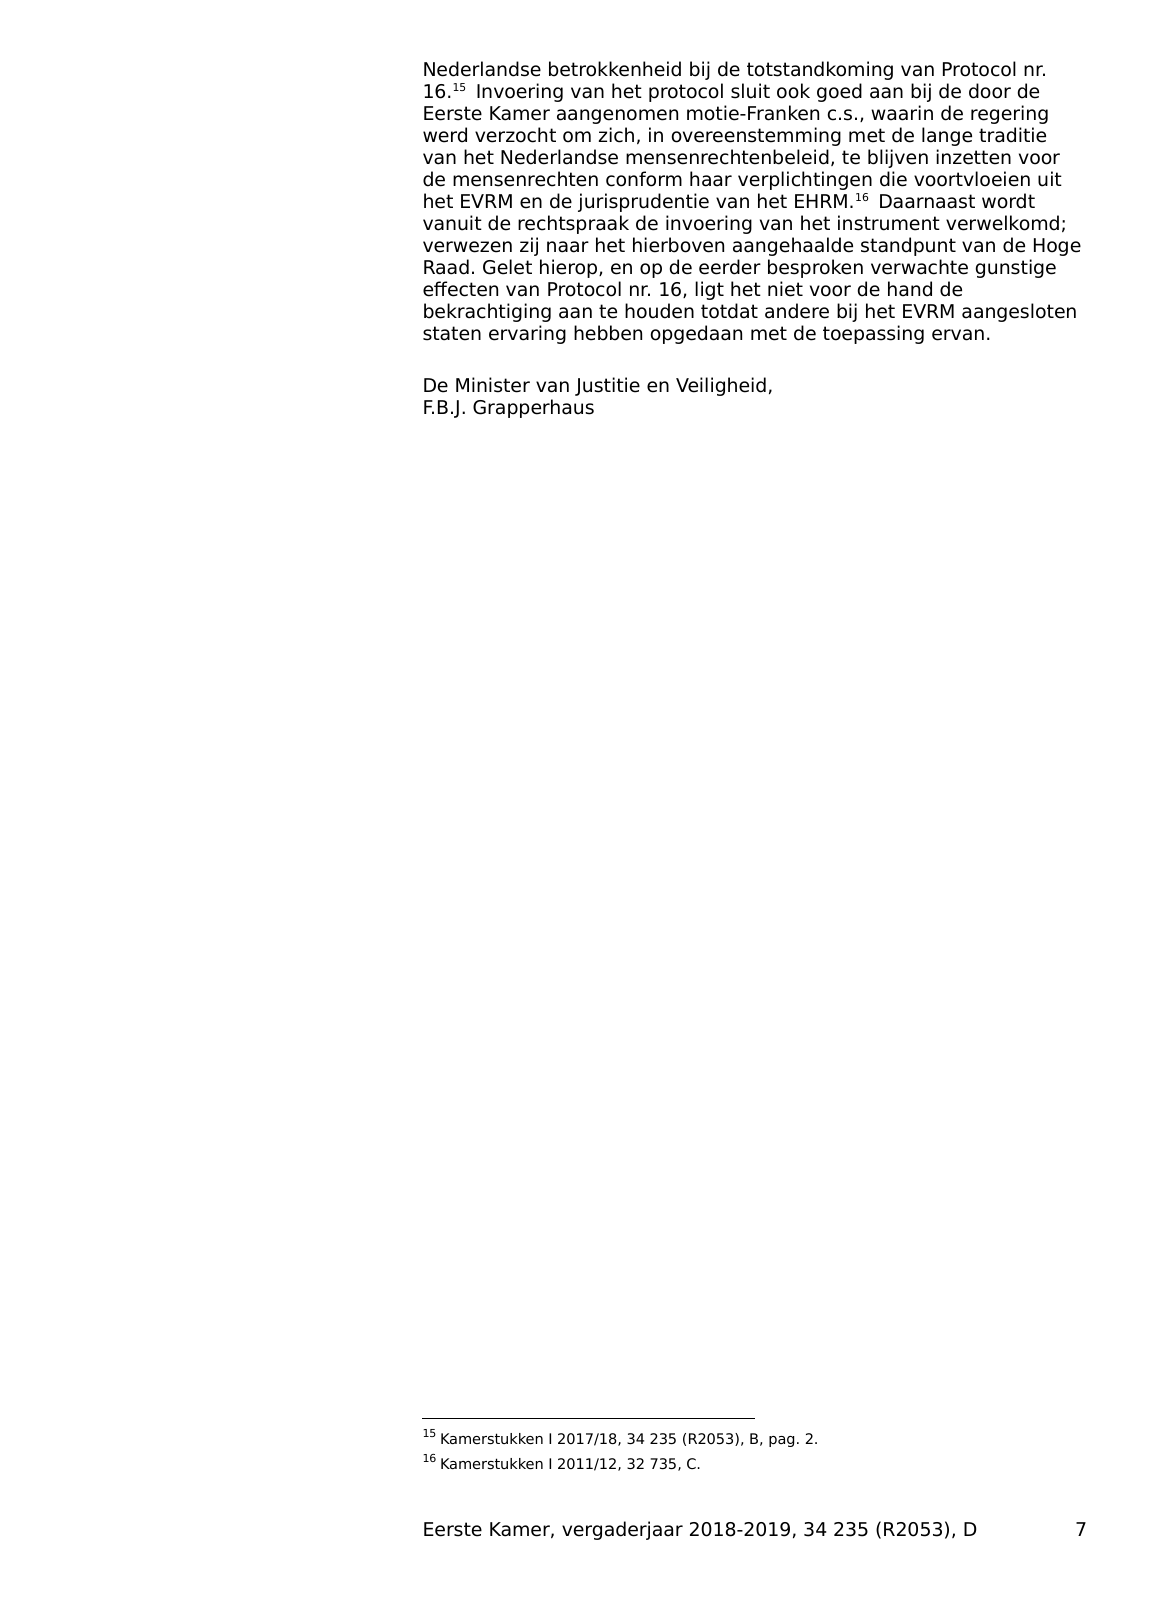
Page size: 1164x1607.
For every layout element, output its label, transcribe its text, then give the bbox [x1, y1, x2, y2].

text De Minister van Justitie en Veiligheid, F.B.J. Grapperhaus [422, 375, 1087, 419]
text Nederlandse betrokkenheid bij de totstandkoming van Protocol nr. 16. Invoering van het protocol sluit ook goed aan bij de door de Eerste Kamer aangenomen motie-Franken c.s., waarin de regering werd verzocht om zich, in overeenstemming met de lange traditie van het Nederlandse mensenrechtenbeleid, te blijven inzetten voor de mensenrechten conform haar verplichtingen die voortvloeien uit het EVRM en de jurisprudentie van het EHRM. Daarnaast wordt vanuit de rechtspraak de invoering van het instrument verwelkomd; verwezen zij naar het hierboven aangehaalde standpunt van de Hoge Raad. Gelet hierop, en op de eerder besproken verwachte gunstige effecten van Protocol nr. 16, ligt het niet voor de hand de bekrachtiging aan te houden totdat andere bij het EVRM aangesloten staten ervaring hebben opgedaan met de toepassing ervan. [422, 59, 1087, 345]
text Kamerstukken I 2017/18, 34 235 (R2053), B, pag. 2. [422, 1427, 1087, 1449]
text Kamerstukken I 2011/12, 32 735, C. [422, 1452, 1087, 1474]
